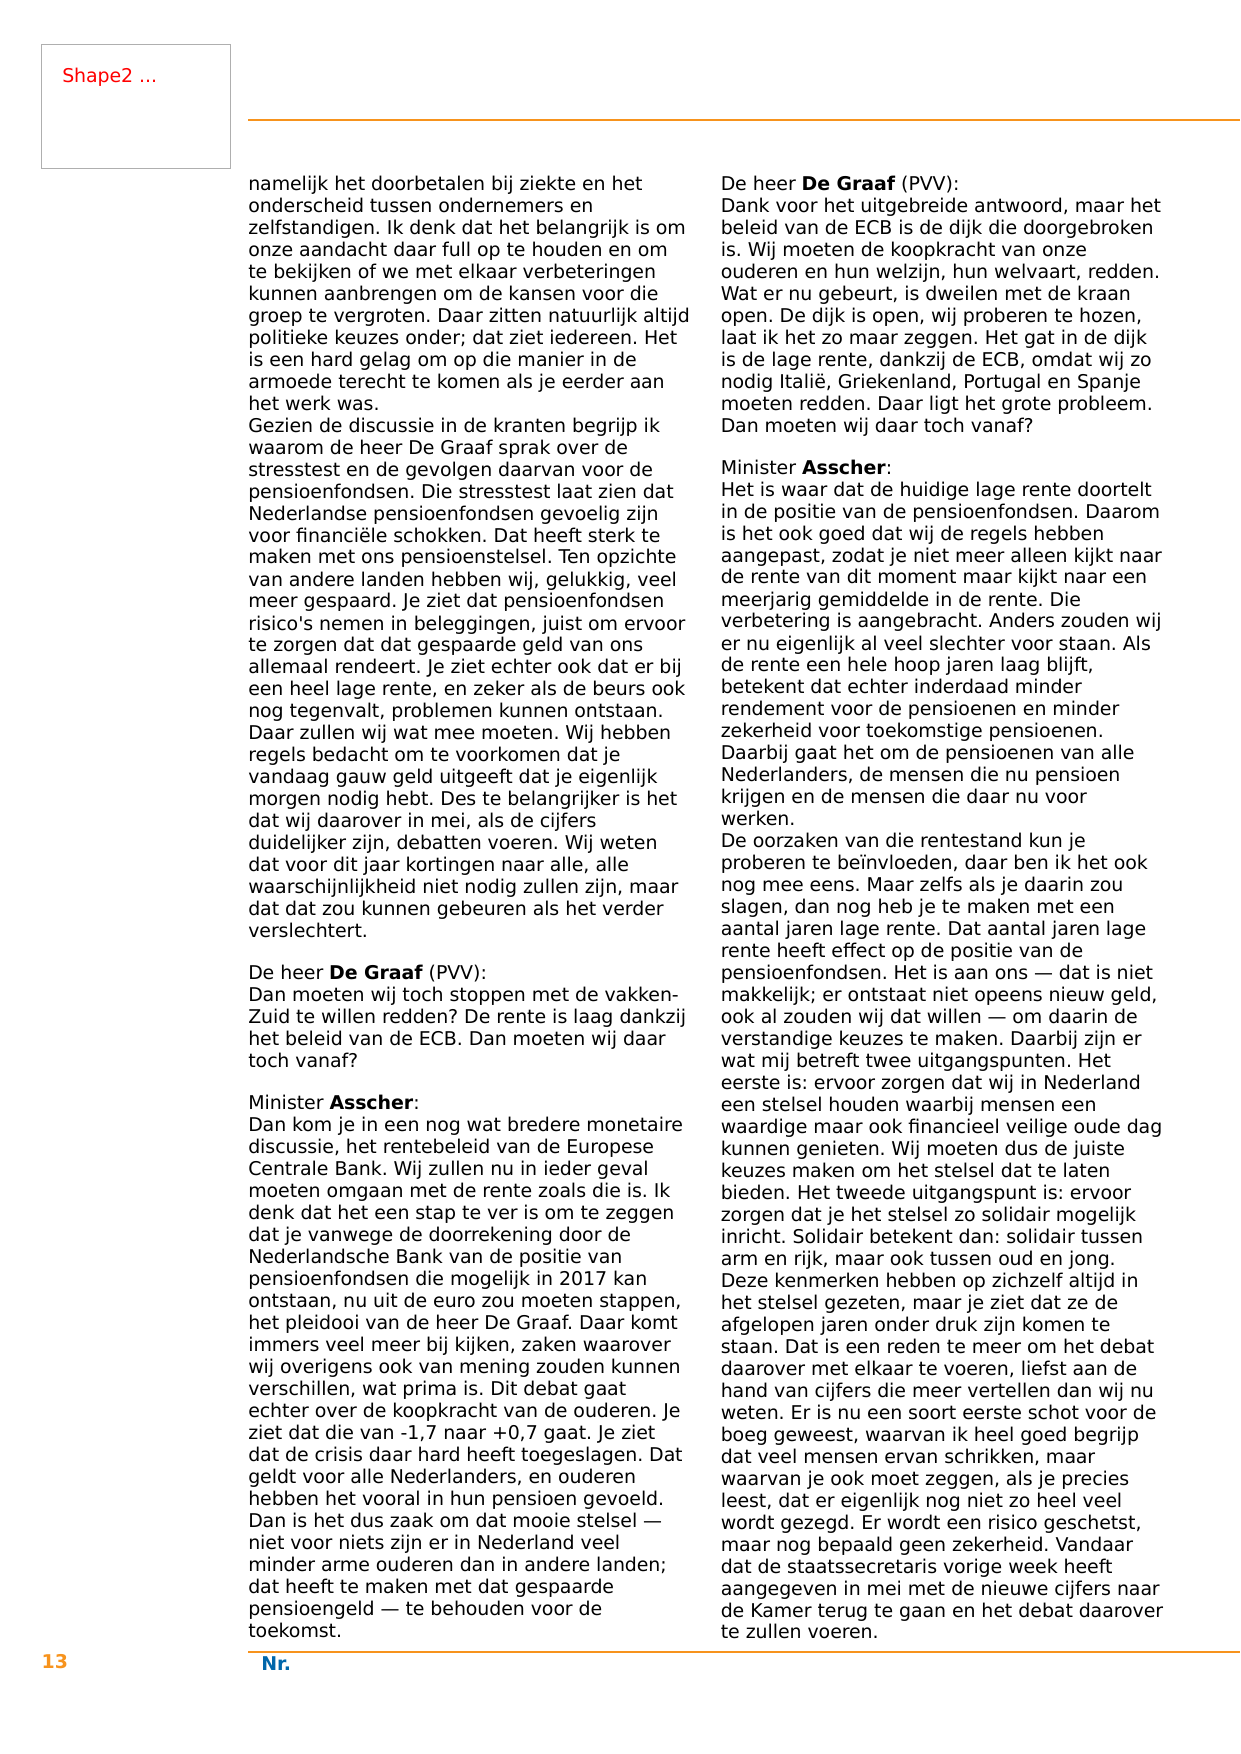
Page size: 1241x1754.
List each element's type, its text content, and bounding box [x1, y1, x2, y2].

text Gezien de discussie in de kranten begrijp ik waarom de heer De Graaf sprak over de stresstest en de gevolgen daarvan voor de pensioenfondsen. Die stresstest laat zien dat Nederlandse pensioenfondsen gevoelig zijn voor financiële schokken. Dat heeft sterk te maken met ons pensioenstelsel. Ten opzichte van andere landen hebben wij, gelukkig, veel meer gespaard. Je ziet dat pensioenfondsen risico's nemen in beleggingen, juist om ervoor te zorgen dat dat gespaarde geld van ons allemaal rendeert. Je ziet echter ook dat er bij een heel lage rente, en zeker als de beurs ook nog tegenvalt, problemen kunnen ontstaan. Daar zullen wij wat mee moeten. Wij hebben regels bedacht om te voorkomen dat je vandaag gauw geld uitgeeft dat je eigenlijk morgen nodig hebt. Des te belangrijker is het dat wij daarover in mei, als de cijfers duidelijker zijn, debatten voeren. Wij weten dat voor dit jaar kortingen naar alle, alle waarschijnlijkheid niet nodig zullen zijn, maar dat dat zou kunnen gebeuren als het verder verslechtert. [248, 414, 691, 942]
text Het is waar dat de huidige lage rente doortelt in de positie van de pensioenfondsen. Daarom is het ook goed dat wij de regels hebben aangepast, zodat je niet meer alleen kijkt naar de rente van dit moment maar kijkt naar een meerjarig gemiddelde in de rente. Die verbetering is aangebracht. Anders zouden wij er nu eigenlijk al veel slechter voor staan. Als de rente een hele hoop jaren laag blijft, betekent dat echter inderdaad minder rendement voor de pensioenen en minder zekerheid voor toekomstige pensioenen. Daarbij gaat het om de pensioenen van alle Nederlanders, de mensen die nu pensioen krijgen en de mensen die daar nu voor werken. [721, 478, 1163, 830]
text De oorzaken van die rentestand kun je proberen te beïnvloeden, daar ben ik het ook nog mee eens. Maar zelfs als je daarin zou slagen, dan nog heb je te maken met een aantal jaren lage rente. Dat aantal jaren lage rente heeft effect op de positie van de pensioenfondsen. Het is aan ons — dat is niet makkelijk; er ontstaat niet opeens nieuw geld, ook al zouden wij dat willen — om daarin de verstandige keuzes te maken. Daarbij zijn er wat mij betreft twee uitgangspunten. Het eerste is: ervoor zorgen dat wij in Nederland een stelsel houden waarbij mensen een waardige maar ook financieel veilige oude dag kunnen genieten. Wij moeten dus de juiste keuzes maken om het stelsel dat te laten bieden. Het tweede uitgangspunt is: ervoor zorgen dat je het stelsel zo solidair mogelijk inricht. Solidair betekent dan: solidair tussen arm en rijk, maar ook tussen oud en jong. Deze kenmerken hebben op zichzelf altijd in het stelsel gezeten, maar je ziet dat ze de afgelopen jaren onder druk zijn komen te staan. Dat is een reden te meer om het debat daarover met elkaar te voeren, liefst aan de hand van cijfers die meer vertellen dan wij nu weten. Er is nu een soort eerste schot voor de boeg geweest, waarvan ik heel goed begrijp dat veel mensen ervan schrikken, maar waarvan je ook moet zeggen, als je precies leest, dat er eigenlijk nog niet zo heel veel wordt gezegd. Er wordt een risico geschetst, maar nog bepaald geen zekerheid. Vandaar dat de staatssecretaris vorige week heeft aangegeven in mei met de nieuwe cijfers naar de Kamer terug te gaan en het debat daarover te zullen voeren. [721, 830, 1163, 1643]
text Dan kom je in een nog wat bredere monetaire discussie, het rentebeleid van de Europese Centrale Bank. Wij zullen nu in ieder geval moeten omgaan met de rente zoals die is. Ik denk dat het een stap te ver is om te zeggen dat je vanwege de doorrekening door de Nederlandsche Bank van de positie van pensioenfondsen die mogelijk in 2017 kan ontstaan, nu uit de euro zou moeten stappen, het pleidooi van de heer De Graaf. Daar komt immers veel meer bij kijken, zaken waarover wij overigens ook van mening zouden kunnen verschillen, wat prima is. Dit debat gaat echter over de koopkracht van de ouderen. Je ziet dat die van -1,7 naar +0,7 gaat. Je ziet dat de crisis daar hard heeft toegeslagen. Dat geldt voor alle Nederlanders, en ouderen hebben het vooral in hun pensioen gevoeld. Dan is het dus zaak om dat mooie stelsel — niet voor niets zijn er in Nederland veel minder arme ouderen dan in andere landen; dat heeft te maken met dat gespaarde pensioengeld — te behouden voor de toekomst. [248, 1114, 691, 1641]
text Minister Asscher: [248, 1092, 691, 1114]
text De heer De Graaf (PVV): [721, 173, 1163, 195]
text Dan moeten wij toch stoppen met de vakken-Zuid te willen redden? De rente is laag dankzij het beleid van de ECB. Dan moeten wij daar toch vanaf? [248, 984, 691, 1072]
text De heer De Graaf (PVV): [248, 962, 691, 984]
text Minister Asscher: [721, 457, 1163, 478]
text Dank voor het uitgebreide antwoord, maar het beleid van de ECB is de dijk die doorgebroken is. Wij moeten de koopkracht van onze ouderen en hun welzijn, hun welvaart, redden. Wat er nu gebeurt, is dweilen met de kraan open. De dijk is open, wij proberen te hozen, laat ik het zo maar zeggen. Het gat in de dijk is de lage rente, dankzij de ECB, omdat wij zo nodig Italië, Griekenland, Portugal en Spanje moeten redden. Daar ligt het grote probleem. Dan moeten wij daar toch vanaf? [721, 195, 1163, 437]
text namelijk het doorbetalen bij ziekte en het onderscheid tussen ondernemers en zelfstandigen. Ik denk dat het belangrijk is om onze aandacht daar full op te houden en om te bekijken of we met elkaar verbeteringen kunnen aanbrengen om de kansen voor die groep te vergroten. Daar zitten natuurlijk altijd politieke keuzes onder; dat ziet iedereen. Het is een hard gelag om op die manier in de armoede terecht te komen als je eerder aan het werk was. [248, 173, 691, 414]
